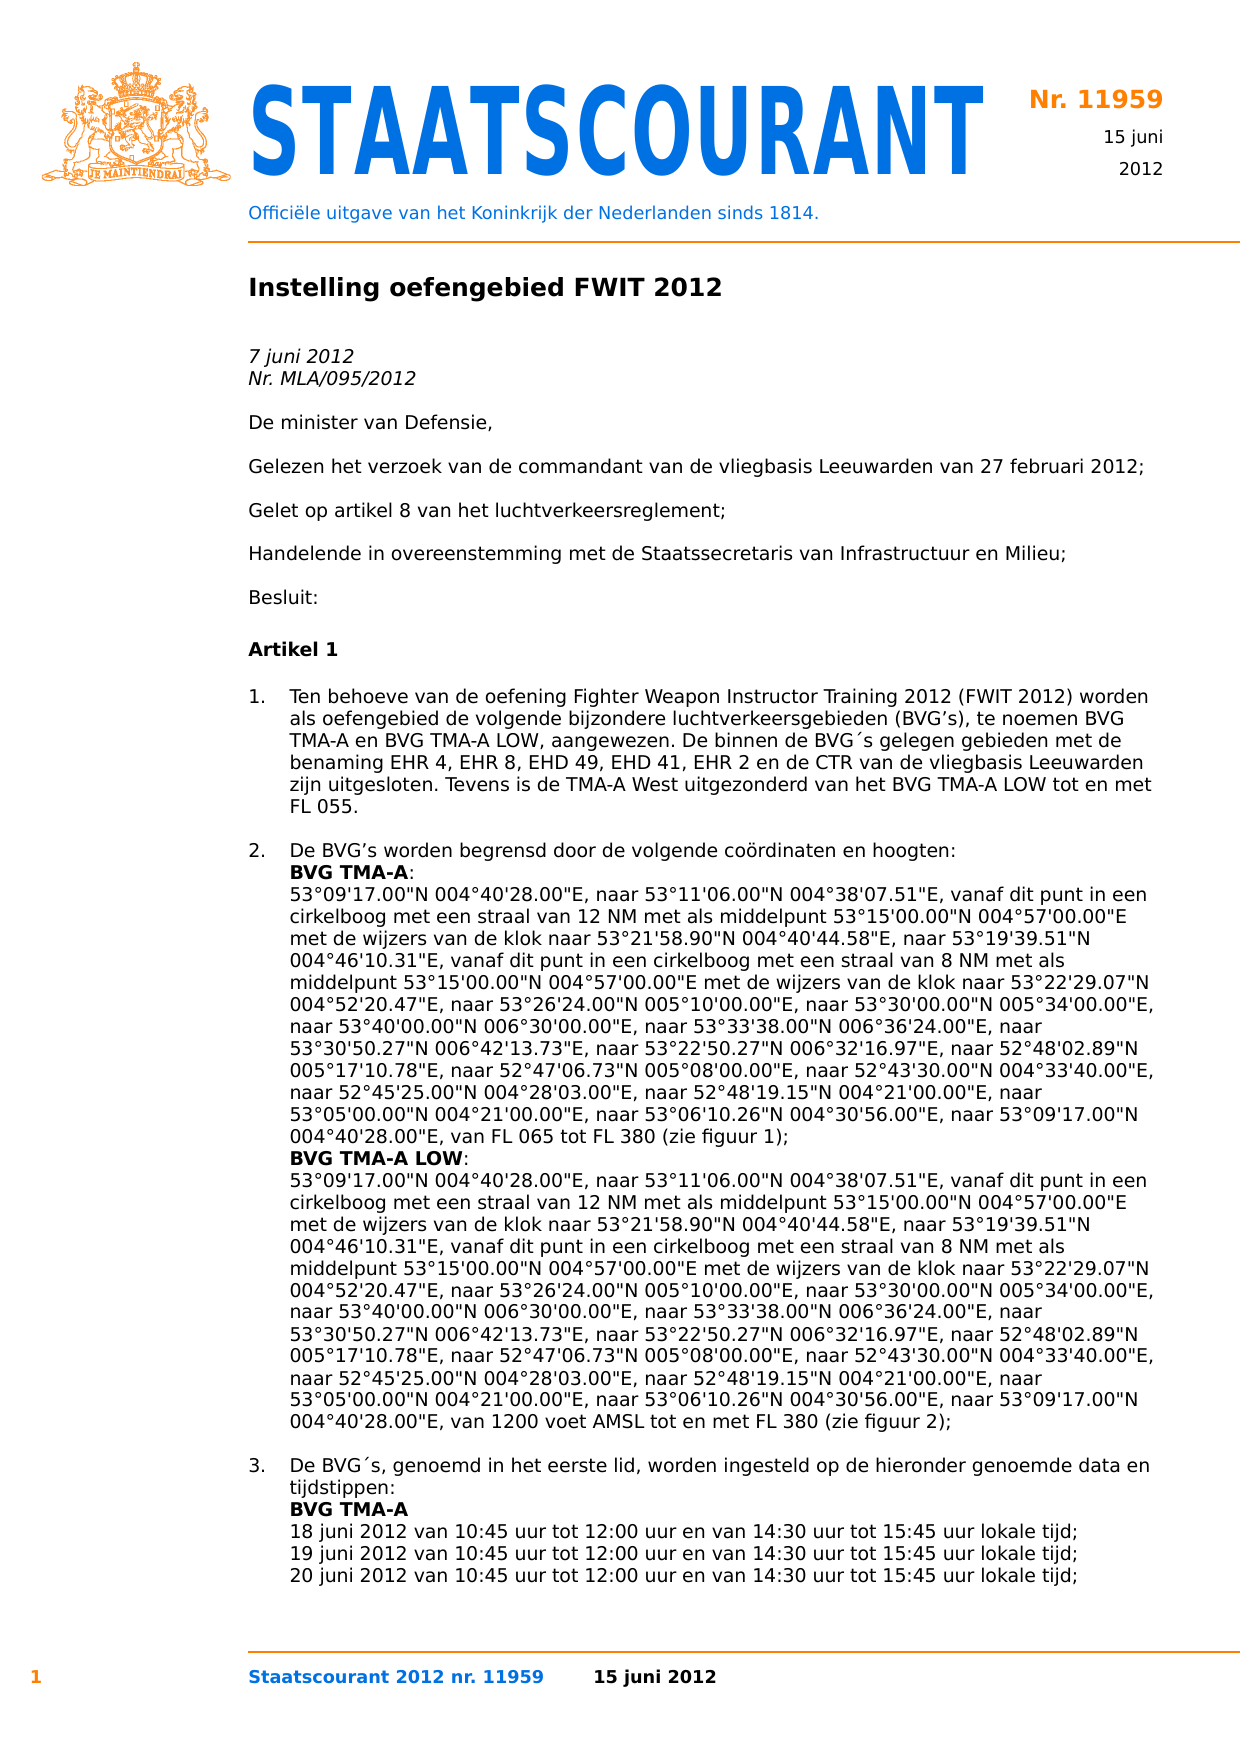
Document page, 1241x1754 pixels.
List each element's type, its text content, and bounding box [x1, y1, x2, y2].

table_cell 15 juni [998, 121, 1240, 153]
table_cell Officiële uitgave van het Koninkrijk der Nederlanden sinds 1814. [248, 203, 1240, 241]
text 18 juni 2012 van 10:45 uur tot 12:00 uur en van 14:30 uur tot 15:45 uur lokale tijd; [289, 1521, 1163, 1543]
text BVG TMA-A: [289, 862, 1163, 884]
table_header Nr. 11959 [998, 62, 1240, 121]
picture [41, 62, 231, 186]
text Gelet op artikel 8 van het luchtverkeersreglement; [248, 499, 1163, 521]
text Handelende in overeenstemming met de Staatssecretaris van Infrastructuur en Milieu; [248, 543, 1163, 565]
text 3. De BVG´s, genoemd in het eerste lid, worden ingesteld op de hieronder genoemde data en tijdstippen: [248, 1455, 1163, 1499]
text BVG TMA-A [289, 1499, 1163, 1521]
table_header [25, 62, 248, 241]
text De minister van Defensie, [248, 412, 1163, 434]
table_header STAATSCOURANT [248, 62, 998, 203]
text 53°09'17.00"N 004°40'28.00"E, naar 53°11'06.00"N 004°38'07.51"E, vanaf dit punt in een cirkelboog met een straal van 12 NM met als middelpunt 53°15'00.00"N 004°57'00.00"E met de wijzers van de klok naar 53°21'58.90"N 004°40'44.58"E, naar 53°19'39.51"N 004°46'10.31"E, vanaf dit punt in een cirkelboog met een straal van 8 NM met als middelpunt 53°15'00.00"N 004°57'00.00"E met de wijzers van de klok naar 53°22'29.07"N 004°52'20.47"E, naar 53°26'24.00"N 005°10'00.00"E, naar 53°30'00.00"N 005°34'00.00"E, naar 53°40'00.00"N 006°30'00.00"E, naar 53°33'38.00"N 006°36'24.00"E, naar 53°30'50.27"N 006°42'13.73"E, naar 53°22'50.27"N 006°32'16.97"E, naar 52°48'02.89"N 005°17'10.78"E, naar 52°47'06.73"N 005°08'00.00"E, naar 52°43'30.00"N 004°33'40.00"E, naar 52°45'25.00"N 004°28'03.00"E, naar 52°48'19.15"N 004°21'00.00"E, naar 53°05'00.00"N 004°21'00.00"E, naar 53°06'10.26"N 004°30'56.00"E, naar 53°09'17.00"N 004°40'28.00"E, van FL 065 tot FL 380 (zie figuur 1); [289, 884, 1163, 1148]
text 2. De BVG’s worden begrensd door de volgende coördinaten en hoogten: [248, 840, 1163, 862]
text Besluit: [248, 587, 1163, 609]
text 53°09'17.00"N 004°40'28.00"E, naar 53°11'06.00"N 004°38'07.51"E, vanaf dit punt in een cirkelboog met een straal van 12 NM met als middelpunt 53°15'00.00"N 004°57'00.00"E met de wijzers van de klok naar 53°21'58.90"N 004°40'44.58"E, naar 53°19'39.51"N 004°46'10.31"E, vanaf dit punt in een cirkelboog met een straal van 8 NM met als middelpunt 53°15'00.00"N 004°57'00.00"E met de wijzers van de klok naar 53°22'29.07"N 004°52'20.47"E, naar 53°26'24.00"N 005°10'00.00"E, naar 53°30'00.00"N 005°34'00.00"E, naar 53°40'00.00"N 006°30'00.00"E, naar 53°33'38.00"N 006°36'24.00"E, naar 53°30'50.27"N 006°42'13.73"E, naar 53°22'50.27"N 006°32'16.97"E, naar 52°48'02.89"N 005°17'10.78"E, naar 52°47'06.73"N 005°08'00.00"E, naar 52°43'30.00"N 004°33'40.00"E, naar 52°45'25.00"N 004°28'03.00"E, naar 52°48'19.15"N 004°21'00.00"E, naar 53°05'00.00"N 004°21'00.00"E, naar 53°06'10.26"N 004°30'56.00"E, naar 53°09'17.00"N 004°40'28.00"E, van 1200 voet AMSL tot en met FL 380 (zie figuur 2); [289, 1169, 1163, 1433]
text 1. Ten behoeve van de oefening Fighter Weapon Instructor Training 2012 (FWIT 2012) worden als oefengebied de volgende bijzondere luchtverkeersgebieden (BVG’s), te noemen BVG TMA-A en BVG TMA-A LOW, aangewezen. De binnen de BVG´s gelegen gebieden met de benaming EHR 4, EHR 8, EHD 49, EHD 41, EHR 2 en de CTR van de vliegbasis Leeuwarden zijn uitgesloten. Tevens is de TMA-A West uitgezonderd van het BVG TMA-A LOW tot en met FL 055. [248, 686, 1163, 818]
text Gelezen het verzoek van de commandant van de vliegbasis Leeuwarden van 27 februari 2012; [248, 456, 1163, 478]
text 19 juni 2012 van 10:45 uur tot 12:00 uur en van 14:30 uur tot 15:45 uur lokale tijd; [289, 1543, 1163, 1565]
text 7 juni 2012 [248, 346, 1163, 368]
text Nr. MLA/095/2012 [248, 368, 1163, 390]
subtitle Artikel 1 [248, 639, 1163, 661]
table_cell 2012 [998, 153, 1240, 203]
subtitle Instelling oefengebied FWIT 2012 [248, 273, 1163, 302]
text 20 juni 2012 van 10:45 uur tot 12:00 uur en van 14:30 uur tot 15:45 uur lokale tijd; [289, 1565, 1163, 1587]
text BVG TMA-A LOW: [289, 1148, 1163, 1169]
